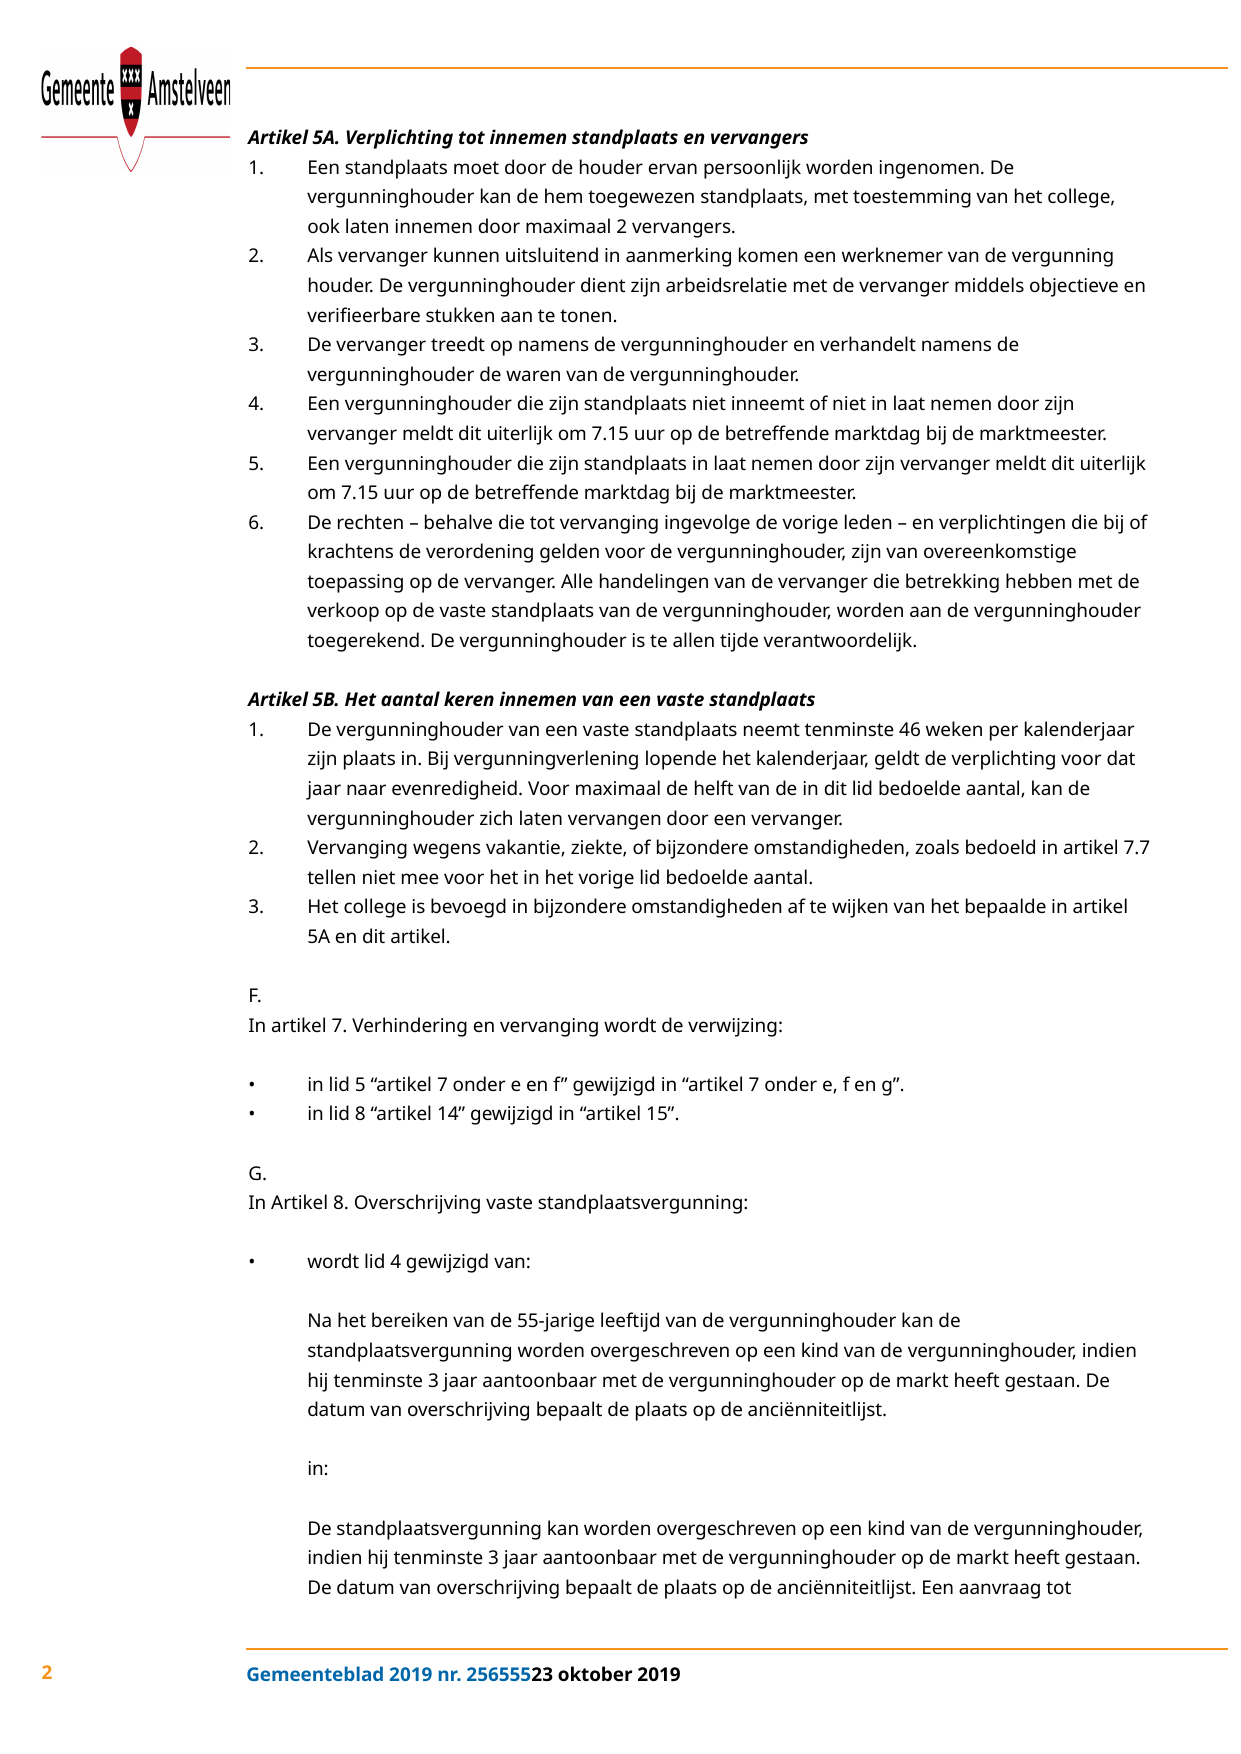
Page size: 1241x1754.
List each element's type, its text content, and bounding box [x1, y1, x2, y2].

list wordt lid 4 gewijzigd van: [248, 1248, 1152, 1274]
list in lid 8 “artikel 14” gewijzigd in “artikel 15”. [248, 1101, 1152, 1126]
list Als vervanger kunnen uitsluitend in aanmerking komen een werknemer van de vergunning houder. De vergunninghouder dient zijn arbeidsrelatie met de vervanger middels objectieve en verifieerbare stukken aan te tonen. [248, 243, 1152, 328]
text Artikel 5B. Het aantal keren innemen van een vaste standplaats [248, 686, 1152, 712]
list Een vergunninghouder die zijn standplaats niet inneemt of niet in laat nemen door zijn vervanger meldt dit uiterlijk om 7.15 uur op de betreffende marktdag bij de marktmeester. [248, 391, 1152, 446]
list De rechten – behalve die tot vervanging ingevolge de vorige leden – en verplichtingen die bij of krachtens de verordening gelden voor de vergunninghouder, zijn van overeenkomstige toepassing op de vervanger. Alle handelingen van de vervanger die betrekking hebben met de verkoop op de vaste standplaats van de vergunninghouder, worden aan de vergunninghouder toegerekend. De vergunninghouder is te allen tijde verantwoordelijk. [248, 509, 1152, 653]
picture [41, 47, 231, 172]
list Vervanging wegens vakantie, ziekte, of bijzondere omstandigheden, zoals bedoeld in artikel 7.7 tellen niet mee voor het in het vorige lid bedoelde aantal. [248, 834, 1152, 890]
list Een standplaats moet door de houder ervan persoonlijk worden ingenomen. De vergunninghouder kan de hem toegewezen standplaats, met toestemming van het college, ook laten innemen door maximaal 2 vervangers. [248, 154, 1152, 239]
list Het college is bevoegd in bijzondere omstandigheden af te wijken van het bepaalde in artikel 5A en dit artikel. [248, 893, 1152, 949]
text In Artikel 8. Overschrijving vaste standplaatsvergunning: [248, 1189, 1152, 1215]
text F. [248, 982, 1152, 1008]
text G. [248, 1160, 1152, 1186]
list De vergunninghouder van een vaste standplaats neemt tenminste 46 weken per kalenderjaar zijn plaats in. Bij vergunningverlening lopende het kalenderjaar, geldt de verplichting voor dat jaar naar evenredigheid. Voor maximaal de helft van de in dit lid bedoelde aantal, kan de vergunninghouder zich laten vervangen door een vervanger. [248, 716, 1152, 831]
list De standplaatsvergunning kan worden overgeschreven op een kind van de vergunninghouder, indien hij tenminste 3 jaar aantoonbaar met de vergunninghouder op de markt heeft gestaan. De datum van overschrijving bepaalt de plaats op de anciënniteitlijst. Een aanvraag tot [248, 1515, 1152, 1600]
text In artikel 7. Verhindering en vervanging wordt de verwijzing: [248, 1012, 1152, 1038]
list De vervanger treedt op namens de vergunninghouder en verhandelt namens de vergunninghouder de waren van de vergunninghouder. [248, 331, 1152, 387]
text Artikel 5A. Verplichting tot innemen standplaats en vervangers [248, 124, 1152, 150]
list Een vergunninghouder die zijn standplaats in laat nemen door zijn vervanger meldt dit uiterlijk om 7.15 uur op de betreffende marktdag bij de marktmeester. [248, 450, 1152, 505]
list in lid 5 “artikel 7 onder e en f” gewijzigd in “artikel 7 onder e, f en g”. [248, 1071, 1152, 1097]
list in: [248, 1456, 1152, 1481]
list Na het bereiken van de 55-jarige leeftijd van de vergunninghouder kan de standplaatsvergunning worden overgeschreven op een kind van de vergunninghouder, indien hij tenminste 3 jaar aantoonbaar met de vergunninghouder op de markt heeft gestaan. De datum van overschrijving bepaalt de plaats op de anciënniteitlijst. [248, 1308, 1152, 1422]
